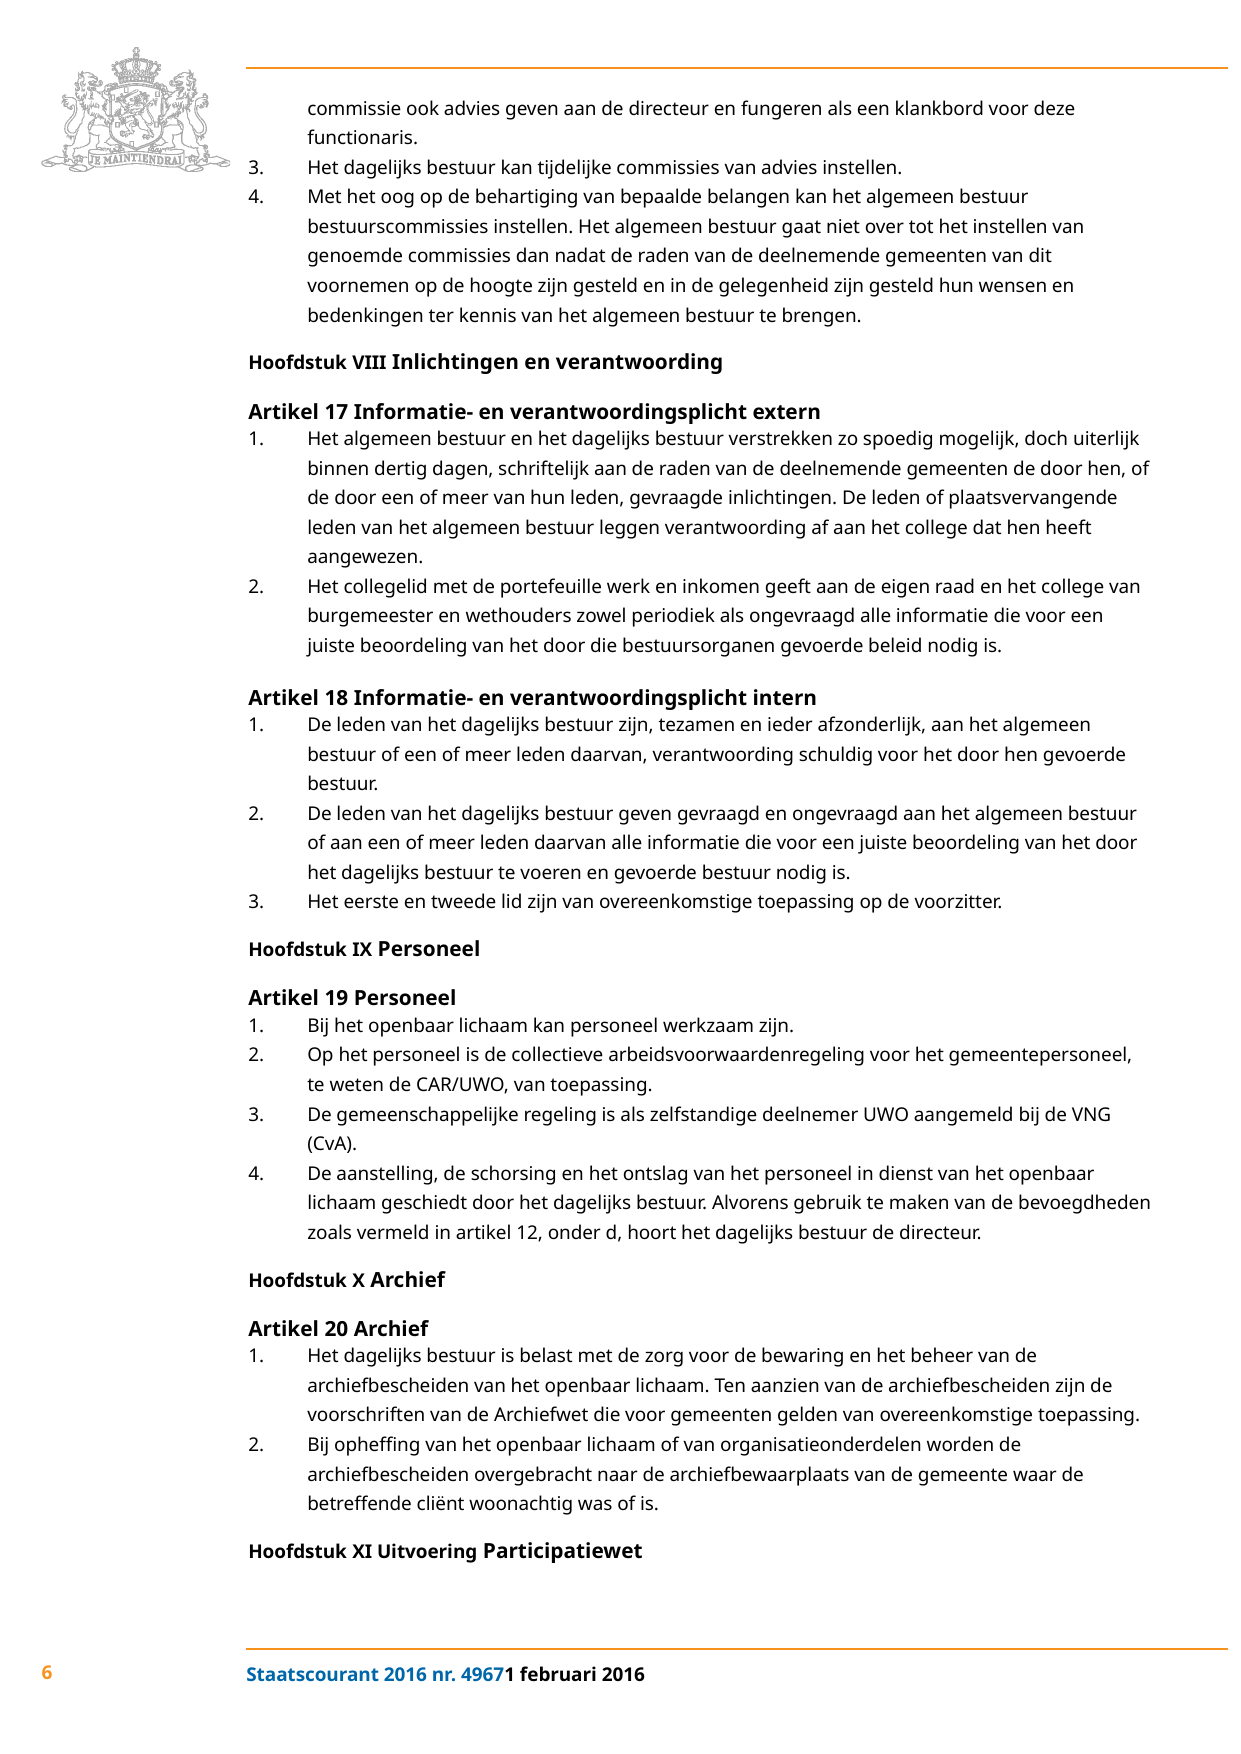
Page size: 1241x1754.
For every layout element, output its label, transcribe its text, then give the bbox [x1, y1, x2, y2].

text Artikel 19 Personeel [248, 983, 1152, 1012]
list Met het oog op de behartiging van bepaalde belangen kan het algemeen bestuur bestuurscommissies instellen. Het algemeen bestuur gaat niet over tot het instellen van genoemde commissies dan nadat de raden van de deelnemende gemeenten van dit voornemen op de hoogte zijn gesteld en in de gelegenheid zijn gesteld hun wensen en bedenkingen ter kennis van het algemeen bestuur te brengen. [248, 183, 1152, 328]
text Artikel 17 Informatie- en verantwoordingsplicht extern [248, 397, 1152, 425]
text Hoofdstuk X Archief [248, 1265, 1152, 1293]
list commissie ook advies geven aan de directeur en fungeren als een klankbord voor deze functionaris. [248, 95, 1152, 150]
text Hoofdstuk XI Uitvoering Participatiewet [248, 1536, 1152, 1564]
text Hoofdstuk IX Personeel [248, 934, 1152, 963]
list Het dagelijks bestuur kan tijdelijke commissies van advies instellen. [248, 154, 1152, 180]
list Bij opheffing van het openbaar lichaam of van organisatieonderdelen worden de archiefbescheiden overgebracht naar de archiefbewaarplaats van de gemeente waar de betreffende cliënt woonachtig was of is. [248, 1431, 1152, 1516]
picture [41, 47, 231, 172]
list De gemeenschappelijke regeling is als zelfstandige deelnemer UWO aangemeld bij de VNG (CvA). [248, 1101, 1152, 1156]
list Het eerste en tweede lid zijn van overeenkomstige toepassing op de voorzitter. [248, 889, 1152, 914]
list Bij het openbaar lichaam kan personeel werkzaam zijn. [248, 1012, 1152, 1038]
text Artikel 20 Archief [248, 1314, 1152, 1342]
list Het algemeen bestuur en het dagelijks bestuur verstrekken zo spoedig mogelijk, doch uiterlijk binnen dertig dagen, schriftelijk aan de raden van de deelnemende gemeenten de door hen, of de door een of meer van hun leden, gevraagde inlichtingen. De leden of plaatsvervangende leden van het algemeen bestuur leggen verantwoording af aan het college dat hen heeft aangewezen. [248, 425, 1152, 569]
list Op het personeel is de collectieve arbeidsvoorwaardenregeling voor het gemeentepersoneel, te weten de CAR/UWO, van toepassing. [248, 1042, 1152, 1097]
list Het collegelid met de portefeuille werk en inkomen geeft aan de eigen raad en het college van burgemeester en wethouders zowel periodiek als ongevraagd alle informatie die voor een juiste beoordeling van het door die bestuursorganen gevoerde beleid nodig is. [248, 573, 1152, 658]
text Hoofdstuk VIII Inlichtingen en verantwoording [248, 347, 1152, 376]
text Artikel 18 Informatie- en verantwoordingsplicht intern [248, 683, 1152, 711]
list De leden van het dagelijks bestuur geven gevraagd en ongevraagd aan het algemeen bestuur of aan een of meer leden daarvan alle informatie die voor een juiste beoordeling van het door het dagelijks bestuur te voeren en gevoerde bestuur nodig is. [248, 800, 1152, 885]
list De leden van het dagelijks bestuur zijn, tezamen en ieder afzonderlijk, aan het algemeen bestuur of een of meer leden daarvan, verantwoording schuldig voor het door hen gevoerde bestuur. [248, 711, 1152, 796]
list De aanstelling, de schorsing en het ontslag van het personeel in dienst van het openbaar lichaam geschiedt door het dagelijks bestuur. Alvorens gebruik te maken van de bevoegdheden zoals vermeld in artikel 12, onder d, hoort het dagelijks bestuur de directeur. [248, 1160, 1152, 1245]
list Het dagelijks bestuur is belast met de zorg voor de bewaring en het beheer van de archiefbescheiden van het openbaar lichaam. Ten aanzien van de archiefbescheiden zijn de voorschriften van de Archiefwet die voor gemeenten gelden van overeenkomstige toepassing. [248, 1342, 1152, 1427]
